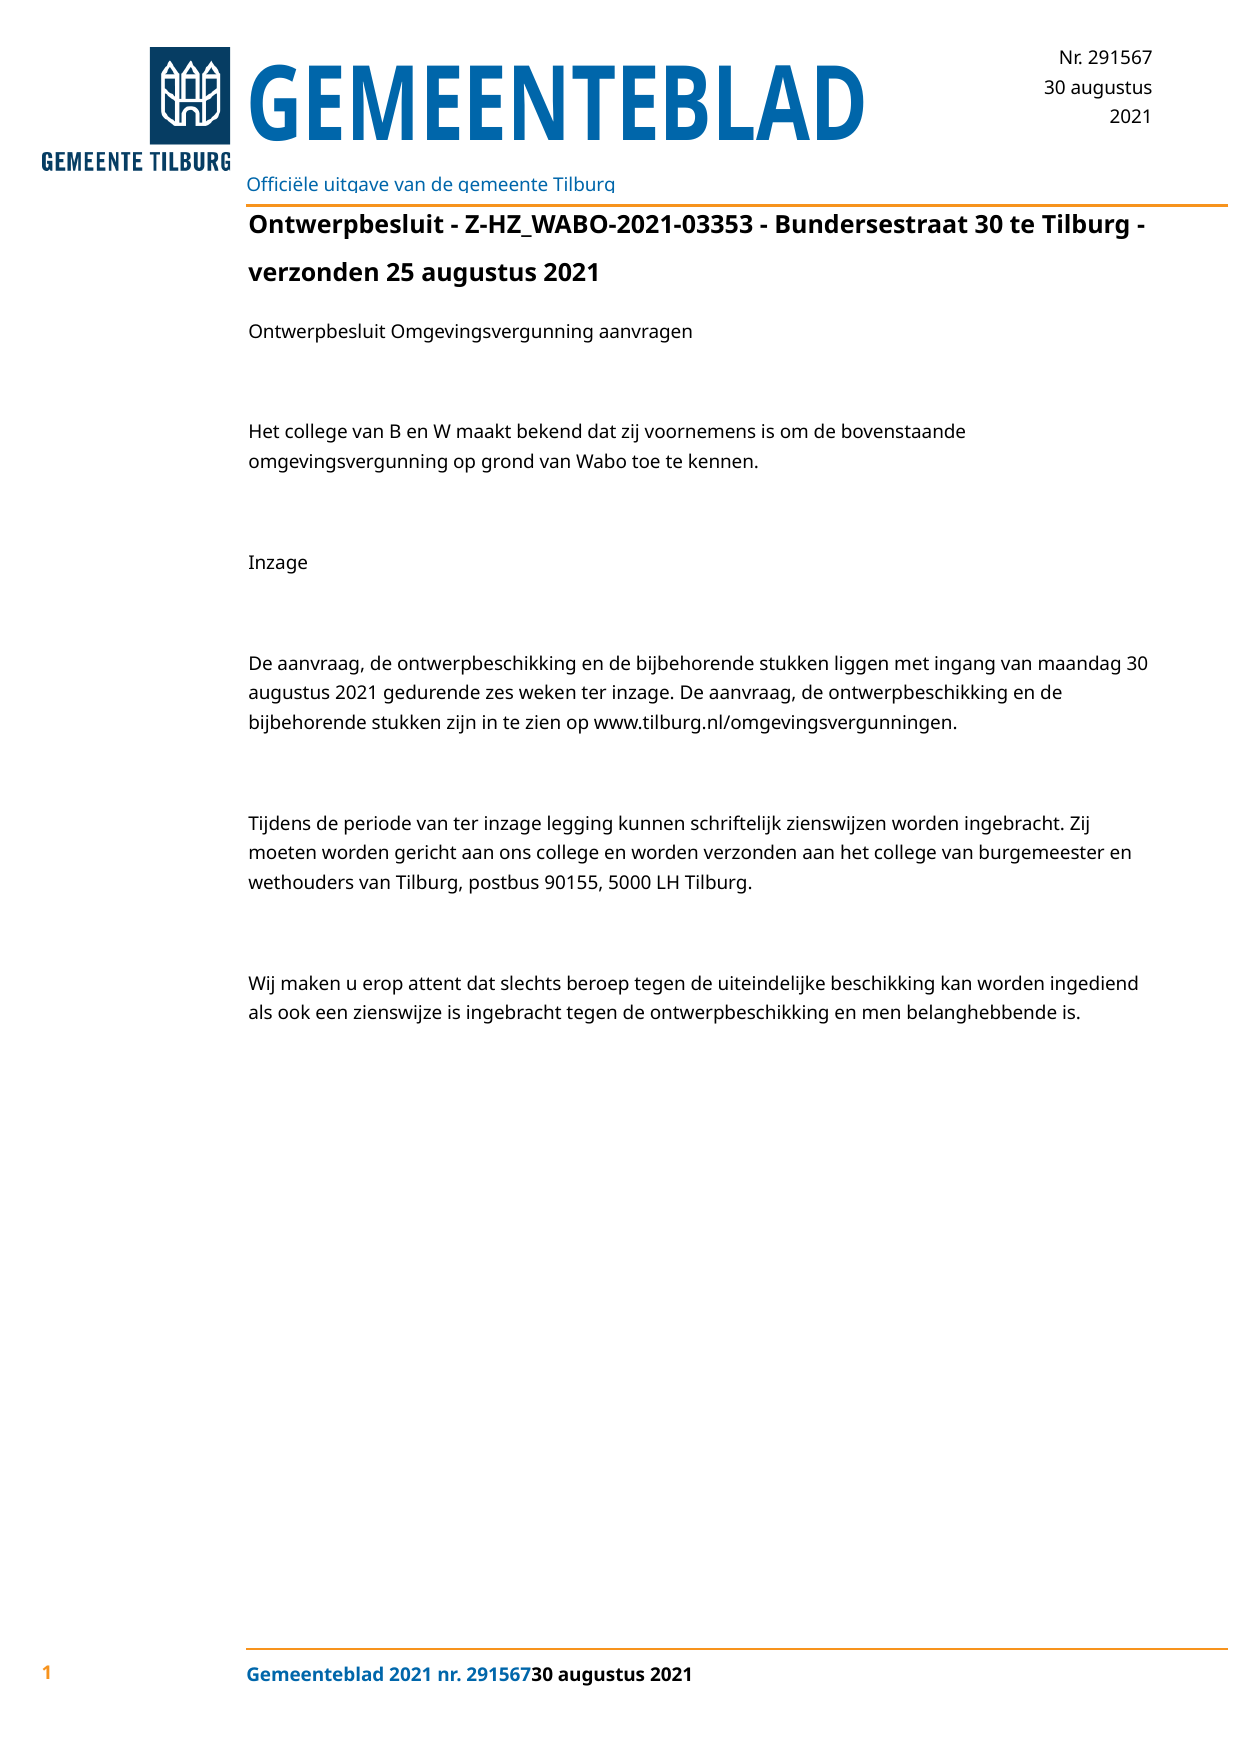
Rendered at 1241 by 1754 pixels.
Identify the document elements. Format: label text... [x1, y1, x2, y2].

text Inzage [248, 549, 1152, 575]
text Het college van B en W maakt bekend dat zij voornemens is om de bovenstaande omgevingsvergunning op grond van Wabo toe te kennen. [248, 419, 1152, 474]
text Wij maken u erop attent dat slechts beroep tegen de uiteindelijke beschikking kan worden ingediend als ook een zienswijze is ingebracht tegen de ontwerpbeschikking en men belanghebbende is. [248, 970, 1152, 1025]
text Ontwerpbesluit Omgevingsvergunning aanvragen [248, 318, 1152, 344]
text Tijdens de periode van ter inzage legging kunnen schriftelijk zienswijzen worden ingebracht. Zij moeten worden gericht aan ons college en worden verzonden aan het college van burgemeester en wethouders van Tilburg, postbus 90155, 5000 LH Tilburg. [248, 810, 1152, 895]
picture [41, 47, 231, 172]
text Ontwerpbesluit - Z-HZ_WABO-2021-03353 - Bundersestraat 30 te Tilburg - verzonden 25 augustus 2021 [248, 207, 1152, 288]
text De aanvraag, de ontwerpbeschikking en de bijbehorende stukken liggen met ingang van maandag 30 augustus 2021 gedurende zes weken ter inzage. De aanvraag, de ontwerpbeschikking en de bijbehorende stukken zijn in te zien op www.tilburg.nl/omgevingsvergunningen. [248, 650, 1152, 735]
